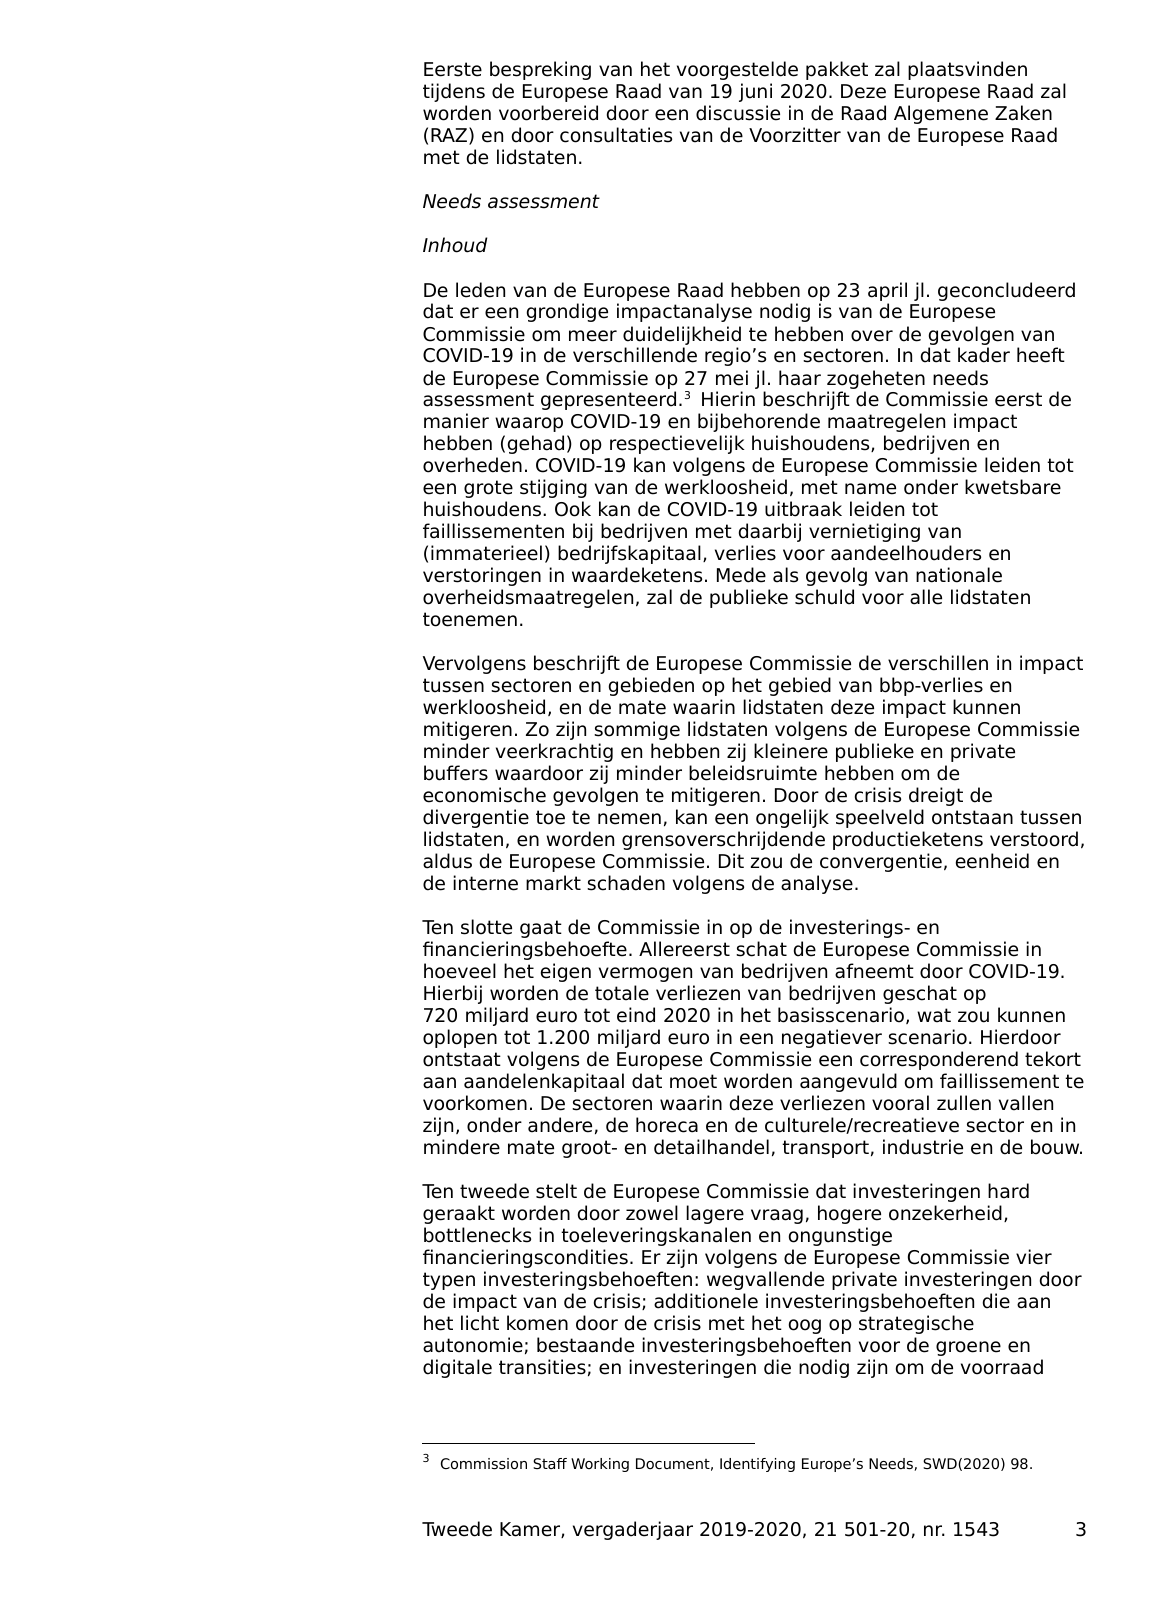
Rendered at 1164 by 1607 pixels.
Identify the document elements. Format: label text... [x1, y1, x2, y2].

subtitle Inhoud [422, 235, 1087, 257]
text Eerste bespreking van het voorgestelde pakket zal plaatsvinden tijdens de Europese Raad van 19 juni 2020. Deze Europese Raad zal worden voorbereid door een discussie in de Raad Algemene Zaken (RAZ) en door consultaties van de Voorzitter van de Europese Raad met de lidstaten. [422, 59, 1087, 169]
text Ten slotte gaat de Commissie in op de investerings- en financieringsbehoefte. Allereerst schat de Europese Commissie in hoeveel het eigen vermogen van bedrijven afneemt door COVID-19. Hierbij worden de totale verliezen van bedrijven geschat op 720 miljard euro tot eind 2020 in het basisscenario, wat zou kunnen oplopen tot 1.200 miljard euro in een negatiever scenario. Hierdoor ontstaat volgens de Europese Commissie een corresponderend tekort aan aandelenkapitaal dat moet worden aangevuld om faillissement te voorkomen. De sectoren waarin deze verliezen vooral zullen vallen zijn, onder andere, de horeca en de culturele/recreatieve sector en in mindere mate groot- en detailhandel, transport, industrie en de bouw. [422, 917, 1087, 1159]
text Commission Staff Working Document, Identifying Europe’s Needs, SWD(2020) 98. [422, 1452, 1087, 1474]
text De leden van de Europese Raad hebben op 23 april jl. geconcludeerd dat er een grondige impactanalyse nodig is van de Europese Commissie om meer duidelijkheid te hebben over de gevolgen van COVID-19 in de verschillende regio’s en sectoren. In dat kader heeft de Europese Commissie op 27 mei jl. haar zogeheten needs assessment gepresenteerd. Hierin beschrijft de Commissie eerst de manier waarop COVID-19 en bijbehorende maatregelen impact hebben (gehad) op respectievelijk huishoudens, bedrijven en overheden. COVID-19 kan volgens de Europese Commissie leiden tot een grote stijging van de werkloosheid, met name onder kwetsbare huishoudens. Ook kan de COVID-19 uitbraak leiden tot faillissementen bij bedrijven met daarbij vernietiging van (immaterieel) bedrijfskapitaal, verlies voor aandeelhouders en verstoringen in waardeketens. Mede als gevolg van nationale overheidsmaatregelen, zal de publieke schuld voor alle lidstaten toenemen. [422, 279, 1087, 631]
text Ten tweede stelt de Europese Commissie dat investeringen hard geraakt worden door zowel lagere vraag, hogere onzekerheid, bottlenecks in toeleveringskanalen en ongunstige financieringscondities. Er zijn volgens de Europese Commissie vier typen investeringsbehoeften: wegvallende private investeringen door de impact van de crisis; additionele investeringsbehoeften die aan het licht komen door de crisis met het oog op strategische autonomie; bestaande investeringsbehoeften voor de groene en digitale transities; en investeringen die nodig zijn om de voorraad [422, 1181, 1087, 1379]
subtitle Needs assessment [422, 191, 1087, 213]
text Vervolgens beschrijft de Europese Commissie de verschillen in impact tussen sectoren en gebieden op het gebied van bbp-verlies en werkloosheid, en de mate waarin lidstaten deze impact kunnen mitigeren. Zo zijn sommige lidstaten volgens de Europese Commissie minder veerkrachtig en hebben zij kleinere publieke en private buffers waardoor zij minder beleidsruimte hebben om de economische gevolgen te mitigeren. Door de crisis dreigt de divergentie toe te nemen, kan een ongelijk speelveld ontstaan tussen lidstaten, en worden grensoverschrijdende productieketens verstoord, aldus de Europese Commissie. Dit zou de convergentie, eenheid en de interne markt schaden volgens de analyse. [422, 653, 1087, 895]
